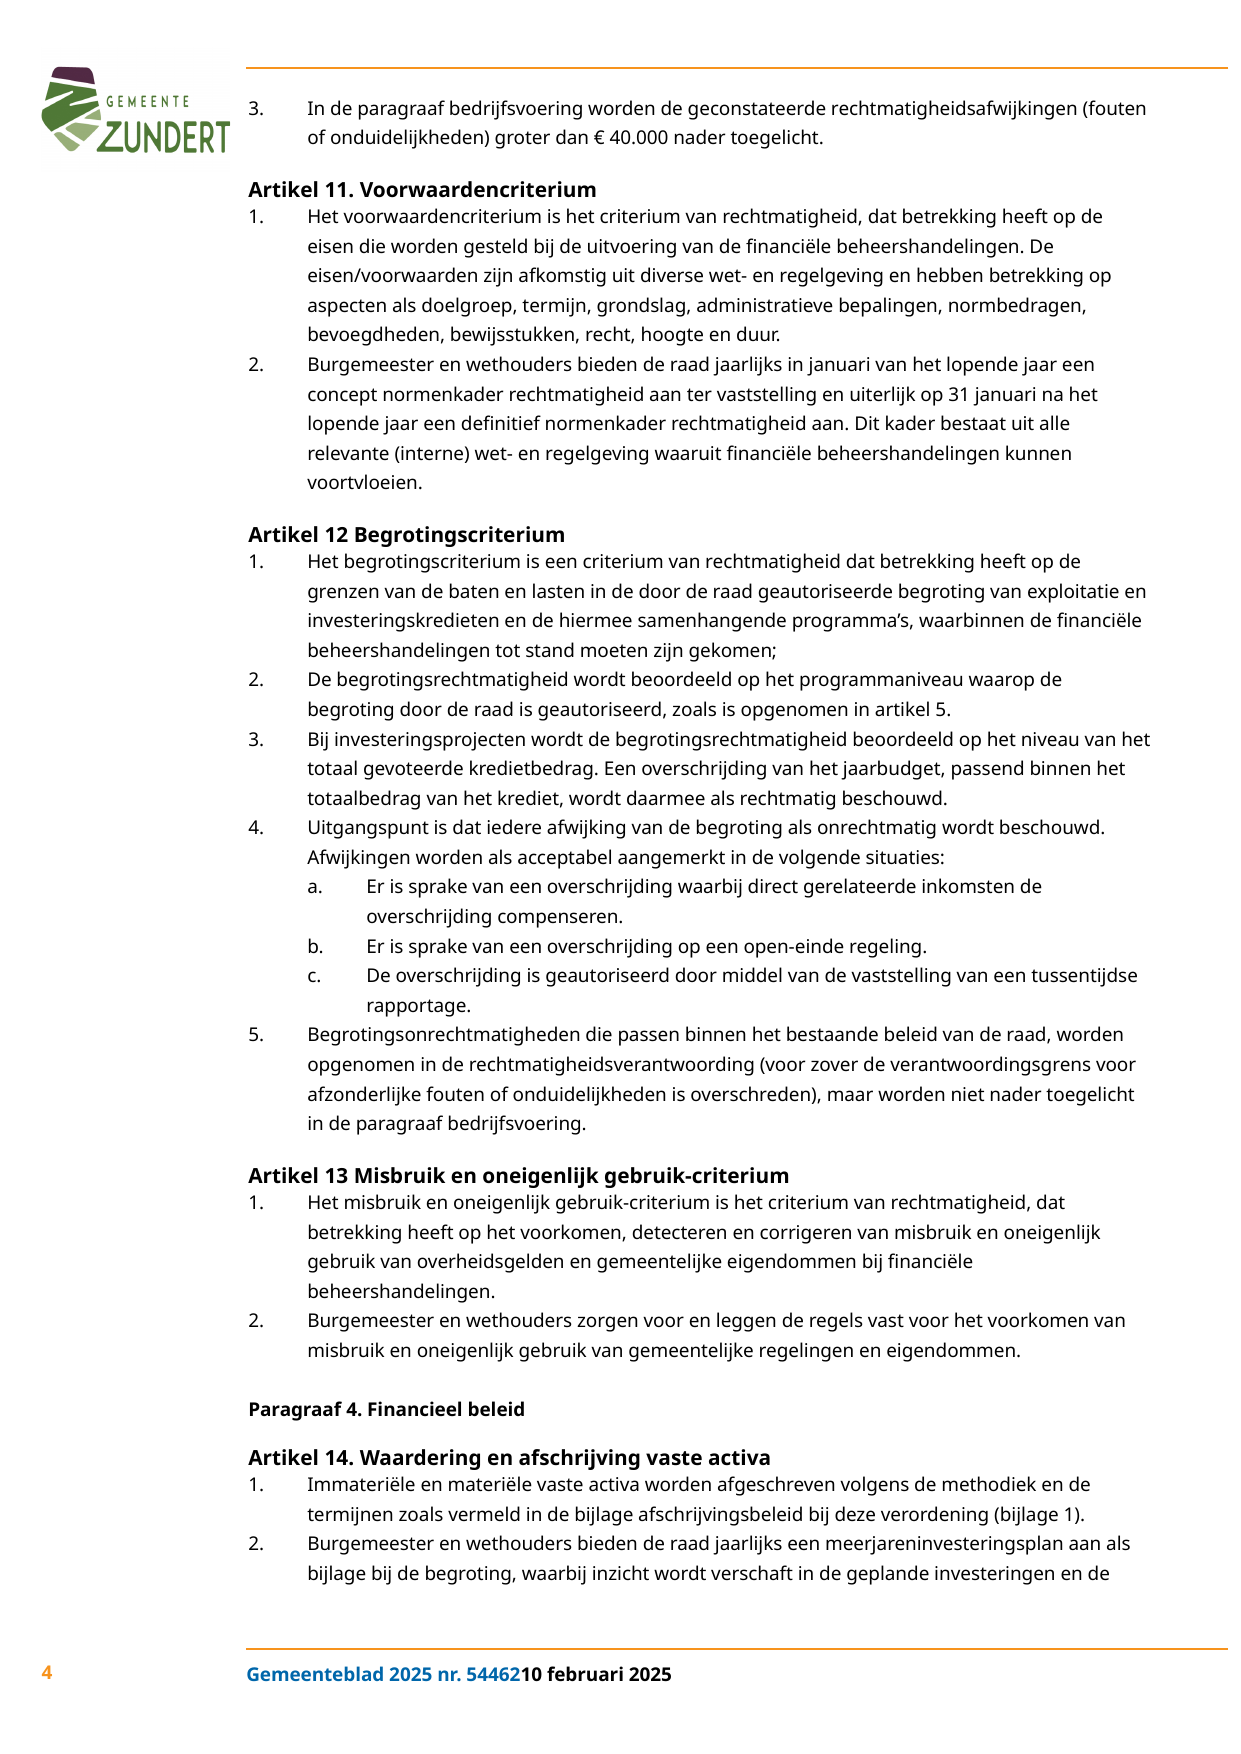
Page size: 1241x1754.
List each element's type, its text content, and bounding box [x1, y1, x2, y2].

text Artikel 13 Misbruik en oneigenlijk gebruik-criterium [248, 1161, 1152, 1189]
list Er is sprake van een overschrijding op een open-einde regeling. [307, 933, 1152, 959]
list In de paragraaf bedrijfsvoering worden de geconstateerde rechtmatigheidsafwijkingen (fouten of onduidelijkheden) groter dan € 40.000 nader toegelicht. [248, 95, 1152, 150]
list Bij investeringsprojecten wordt de begrotingsrechtmatigheid beoordeeld op het niveau van het totaal gevoteerde kredietbedrag. Een overschrijding van het jaarbudget, passend binnen het totaalbedrag van het krediet, wordt daarmee als rechtmatig beschouwd. [248, 726, 1152, 811]
list Het misbruik en oneigenlijk gebruik-criterium is het criterium van rechtmatigheid, dat betrekking heeft op het voorkomen, detecteren en corrigeren van misbruik en oneigenlijk gebruik van overheidsgelden en gemeentelijke eigendommen bij financiële beheershandelingen. [248, 1189, 1152, 1304]
list Burgemeester en wethouders bieden de raad jaarlijks een meerjareninvesteringsplan aan als bijlage bij de begroting, waarbij inzicht wordt verschaft in de geplande investeringen en de [248, 1531, 1152, 1586]
list Uitgangspunt is dat iedere afwijking van de begroting als onrechtmatig wordt beschouwd. Afwijkingen worden als acceptabel aangemerkt in de volgende situaties: [248, 814, 1152, 870]
list De overschrijding is geautoriseerd door middel van de vaststelling van een tussentijdse rapportage. [307, 962, 1152, 1018]
text Artikel 14. Waardering en afschrijving vaste activa [248, 1443, 1152, 1471]
list Er is sprake van een overschrijding waarbij direct gerelateerde inkomsten de overschrijding compenseren. [307, 874, 1152, 929]
list Het begrotingscriterium is een criterium van rechtmatigheid dat betrekking heeft op de grenzen van de baten en lasten in de door de raad geautoriseerde begroting van exploitatie en investeringskredieten en de hiermee samenhangende programma’s, waarbinnen de financiële beheershandelingen tot stand moeten zijn gekomen; [248, 548, 1152, 663]
list Immateriële en materiële vaste activa worden afgeschreven volgens de methodiek en de termijnen zoals vermeld in de bijlage afschrijvingsbeleid bij deze verordening (bijlage 1). [248, 1471, 1152, 1527]
list Begrotingsonrechtmatigheden die passen binnen het bestaande beleid van de raad, worden opgenomen in de rechtmatigheidsverantwoording (voor zover de verantwoordingsgrens voor afzonderlijke fouten of onduidelijkheden is overschreden), maar worden niet nader toegelicht in de paragraaf bedrijfsvoering. [248, 1022, 1152, 1136]
text Artikel 11. Voorwaardencriterium [248, 175, 1152, 203]
list Burgemeester en wethouders bieden de raad jaarlijks in januari van het lopende jaar een concept normenkader rechtmatigheid aan ter vaststelling en uiterlijk op 31 januari na het lopende jaar een definitief normenkader rechtmatigheid aan. Dit kader bestaat uit alle relevante (interne) wet- en regelgeving waaruit financiële beheershandelingen kunnen voortvloeien. [248, 351, 1152, 495]
list De begrotingsrechtmatigheid wordt beoordeeld op het programmaniveau waarop de begroting door de raad is geautoriseerd, zoals is opgenomen in artikel 5. [248, 667, 1152, 722]
picture [41, 47, 231, 172]
list Burgemeester en wethouders zorgen voor en leggen de regels vast voor het voorkomen van misbruik en oneigenlijk gebruik van gemeentelijke regelingen en eigendommen. [248, 1308, 1152, 1363]
list Het voorwaardencriterium is het criterium van rechtmatigheid, dat betrekking heeft op de eisen die worden gesteld bij de uitvoering van de financiële beheershandelingen. De eisen/voorwaarden zijn afkomstig uit diverse wet- en regelgeving en hebben betrekking op aspecten als doelgroep, termijn, grondslag, administratieve bepalingen, normbedragen, bevoegdheden, bewijsstukken, recht, hoogte en duur. [248, 203, 1152, 347]
text Paragraaf 4. Financieel beleid [248, 1396, 1152, 1422]
text Artikel 12 Begrotingscriterium [248, 520, 1152, 548]
